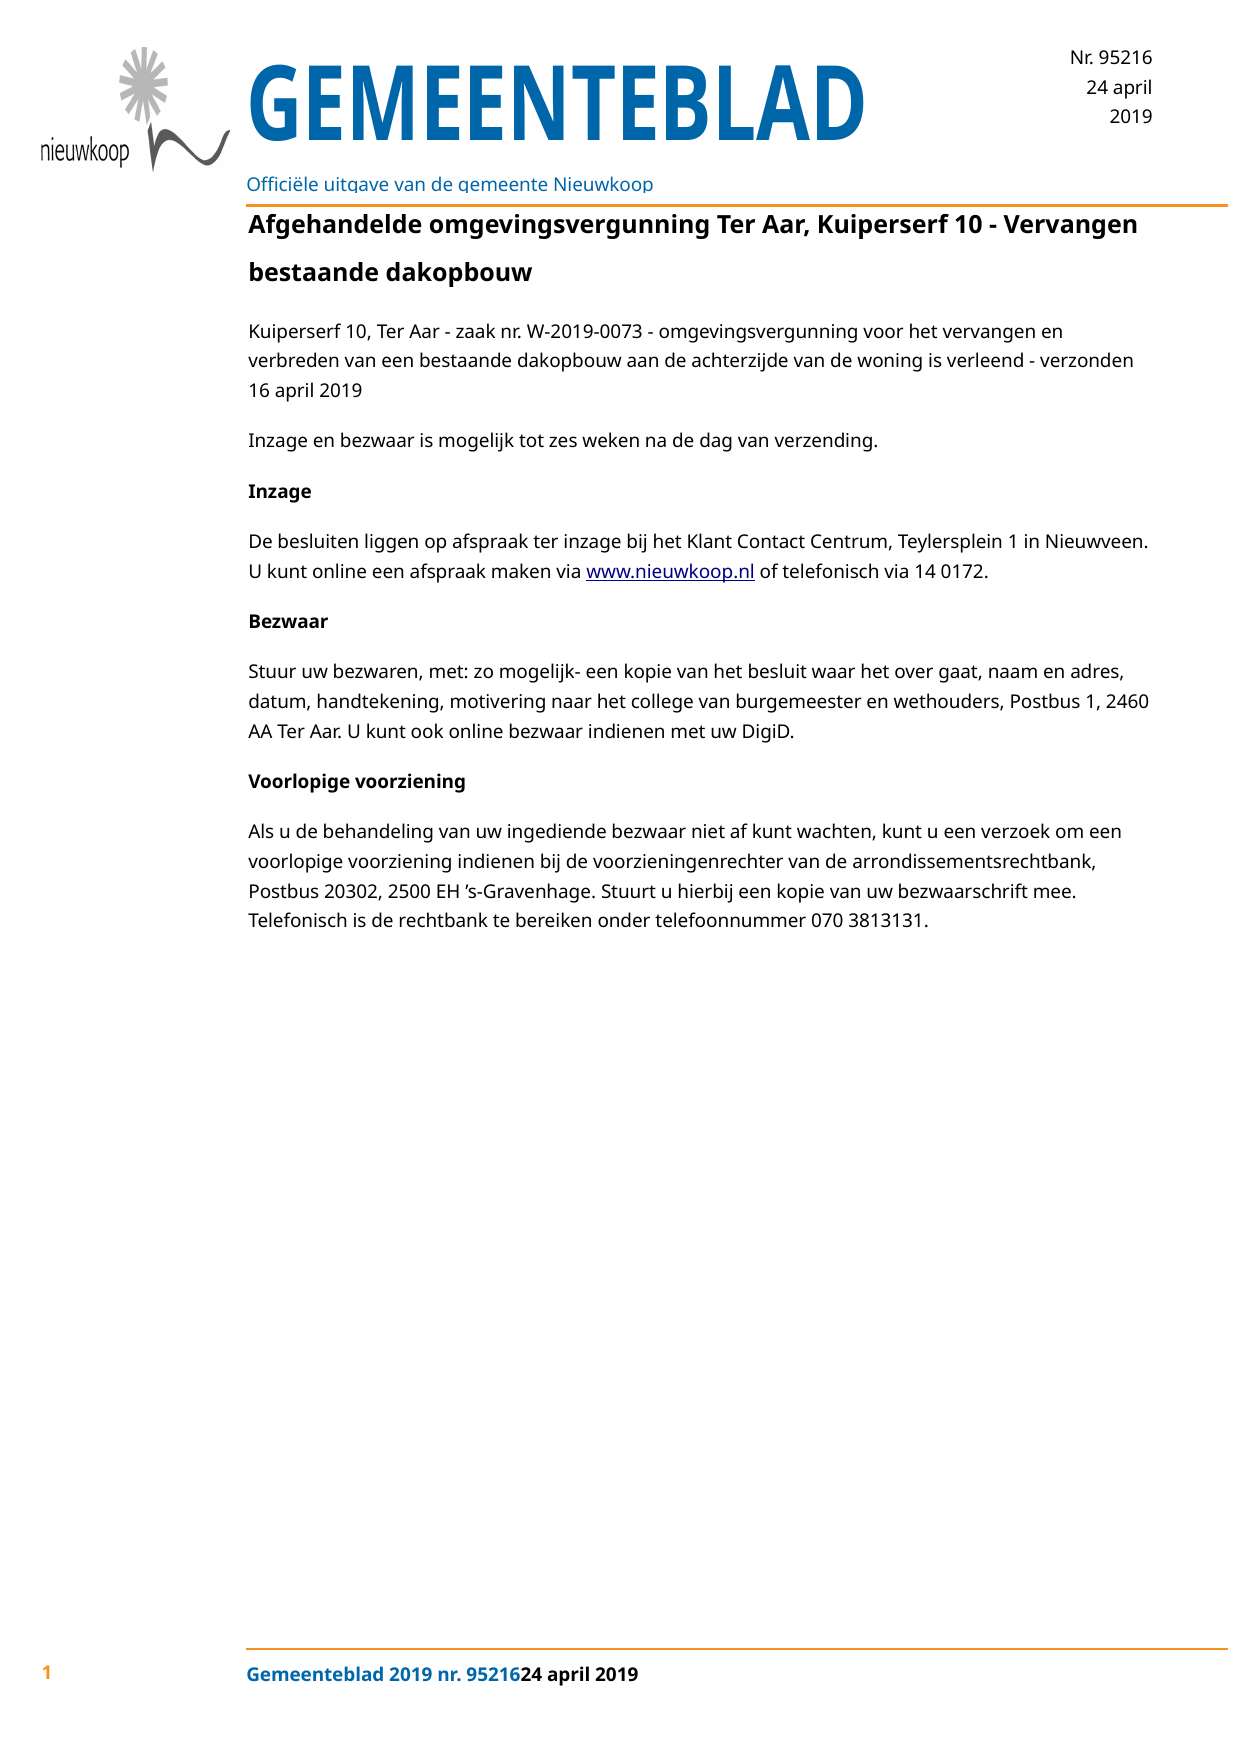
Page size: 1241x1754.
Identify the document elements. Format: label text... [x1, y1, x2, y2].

text Voorlopige voorziening [248, 768, 1152, 794]
text Kuiperserf 10, Ter Aar - zaak nr. W-2019-0073 - omgevingsvergunning voor het vervangen en verbreden van een bestaande dakopbouw aan de achterzijde van de woning is verleend - verzonden 16 april 2019 [248, 318, 1152, 403]
text Inzage [248, 478, 1152, 504]
text Als u de behandeling van uw ingediende bezwaar niet af kunt wachten, kunt u een verzoek om een voorlopige voorziening indienen bij de voorzieningenrechter van de arrondissementsrechtbank, Postbus 20302, 2500 EH ’s-Gravenhage. Stuurt u hierbij een kopie van uw bezwaarschrift mee. Telefonisch is de rechtbank te bereiken onder telefoonnummer 070 3813131. [248, 819, 1152, 933]
text Afgehandelde omgevingsvergunning Ter Aar, Kuiperserf 10 - Vervangen bestaande dakopbouw [248, 207, 1152, 288]
text De besluiten liggen op afspraak ter inzage bij het Klant Contact Centrum, Teylersplein 1 in Nieuwveen. U kunt online een afspraak maken via www.nieuwkoop.nl of telefonisch via 14 0172. [248, 528, 1152, 584]
text Inzage en bezwaar is mogelijk tot zes weken na de dag van verzending. [248, 427, 1152, 453]
picture [41, 47, 231, 172]
text Bezwaar [248, 608, 1152, 634]
text Stuur uw bezwaren, met: zo mogelijk- een kopie van het besluit waar het over gaat, naam en adres, datum, handtekening, motivering naar het college van burgemeester en wethouders, Postbus 1, 2460 AA Ter Aar. U kunt ook online bezwaar indienen met uw DigiD. [248, 659, 1152, 744]
